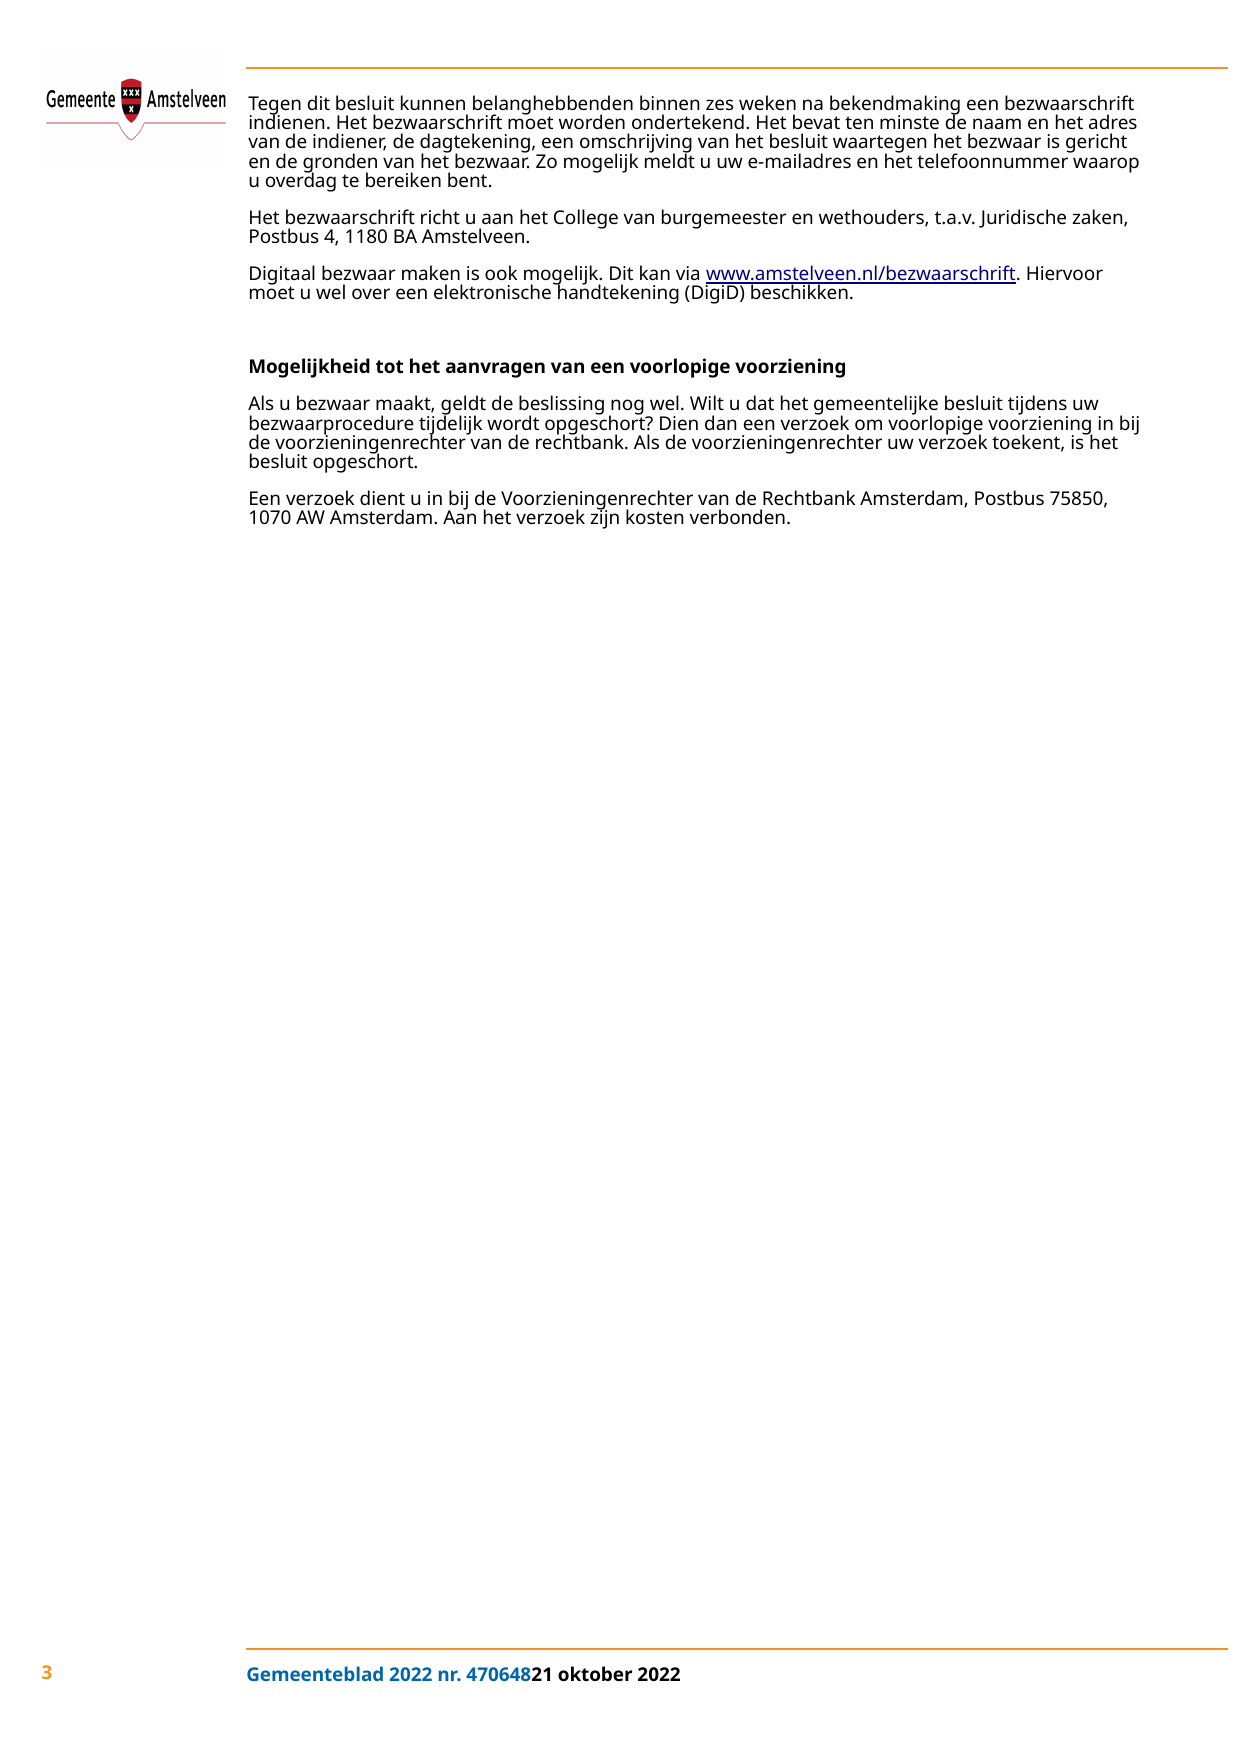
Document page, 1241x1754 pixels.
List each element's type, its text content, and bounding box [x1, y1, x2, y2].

picture [41, 47, 231, 172]
text Mogelijkheid tot het aanvragen van een voorlopige voorziening [248, 358, 1152, 378]
text Een verzoek dient u in bij de Voorzieningenrechter van de Rechtbank Amsterdam, Postbus 75850, 1070 AW Amsterdam. Aan het verzoek zijn kosten verbonden. [248, 490, 1152, 529]
text Het bezwaarschrift richt u aan het College van burgemeester en wethouders, t.a.v. Juridische zaken, Postbus 4, 1180 BA Amstelveen. [248, 209, 1152, 247]
text Als u bezwaar maakt, geldt de beslissing nog wel. Wilt u dat het gemeentelijke besluit tijdens uw bezwaarprocedure tijdelijk wordt opgeschort? Dien dan een verzoek om voorlopige voorziening in bij de voorzieningenrechter van de rechtbank. Als de voorzieningenrechter uw verzoek toekent, is het besluit opgeschort. [248, 395, 1152, 472]
text Digitaal bezwaar maken is ook mogelijk. Dit kan via www.amstelveen.nl/bezwaarschrift. Hiervoor moet u wel over een elektronische handtekening (DigiD) beschikken. [248, 265, 1152, 304]
text Tegen dit besluit kunnen belanghebbenden binnen zes weken na bekendmaking een bezwaarschrift indienen. Het bezwaarschrift moet worden ondertekend. Het bevat ten minste de naam en het adres van de indiener, de dagtekening, een omschrijving van het besluit waartegen het bezwaar is gericht en de gronden van het bezwaar. Zo mogelijk meldt u uw e-mailadres en het telefoonnummer waarop u overdag te bereiken bent. [248, 95, 1152, 191]
